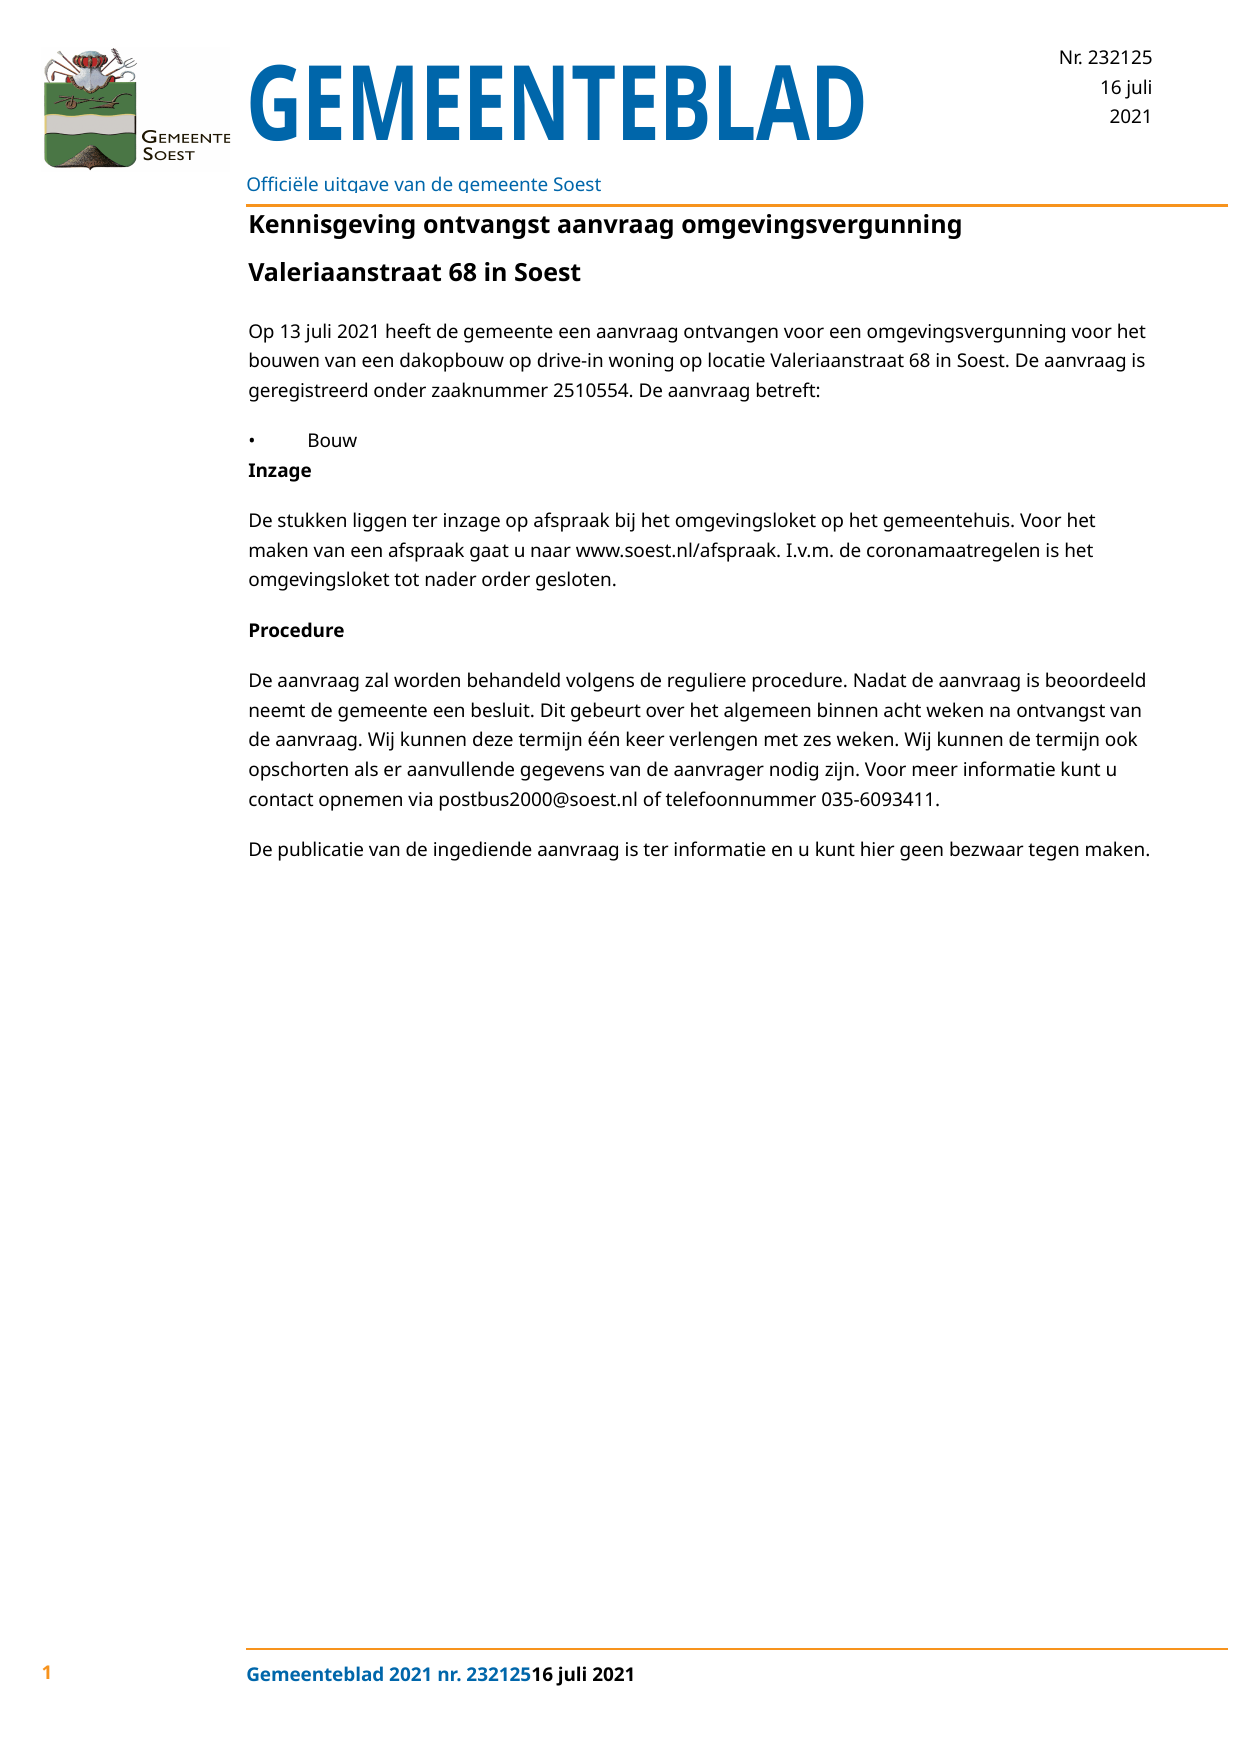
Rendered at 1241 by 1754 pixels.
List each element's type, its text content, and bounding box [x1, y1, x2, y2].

text Op 13 juli 2021 heeft de gemeente een aanvraag ontvangen voor een omgevingsvergunning voor het bouwen van een dakopbouw op drive-in woning op locatie Valeriaanstraat 68 in Soest. De aanvraag is geregistreerd onder zaaknummer 2510554. De aanvraag betreft: [248, 318, 1152, 403]
text Procedure [248, 617, 1152, 643]
picture [41, 47, 231, 172]
text Kennisgeving ontvangst aanvraag omgevingsvergunning Valeriaanstraat 68 in Soest [248, 207, 1152, 288]
text De publicatie van de ingediende aanvraag is ter informatie en u kunt hier geen bezwaar tegen maken. [248, 836, 1152, 862]
text Inzage [248, 457, 1152, 483]
text De stukken liggen ter inzage op afspraak bij het omgevingsloket op het gemeentehuis. Voor het maken van een afspraak gaat u naar www.soest.nl/afspraak. I.v.m. de coronamaatregelen is het omgevingsloket tot nader order gesloten. [248, 507, 1152, 592]
list Bouw [248, 427, 1152, 453]
text De aanvraag zal worden behandeld volgens de reguliere procedure. Nadat de aanvraag is beoordeeld neemt de gemeente een besluit. Dit gebeurt over het algemeen binnen acht weken na ontvangst van de aanvraag. Wij kunnen deze termijn één keer verlengen met zes weken. Wij kunnen de termijn ook opschorten als er aanvullende gegevens van de aanvrager nodig zijn. Voor meer informatie kunt u contact opnemen via postbus2000@soest.nl of telefoonnummer 035-6093411. [248, 667, 1152, 812]
